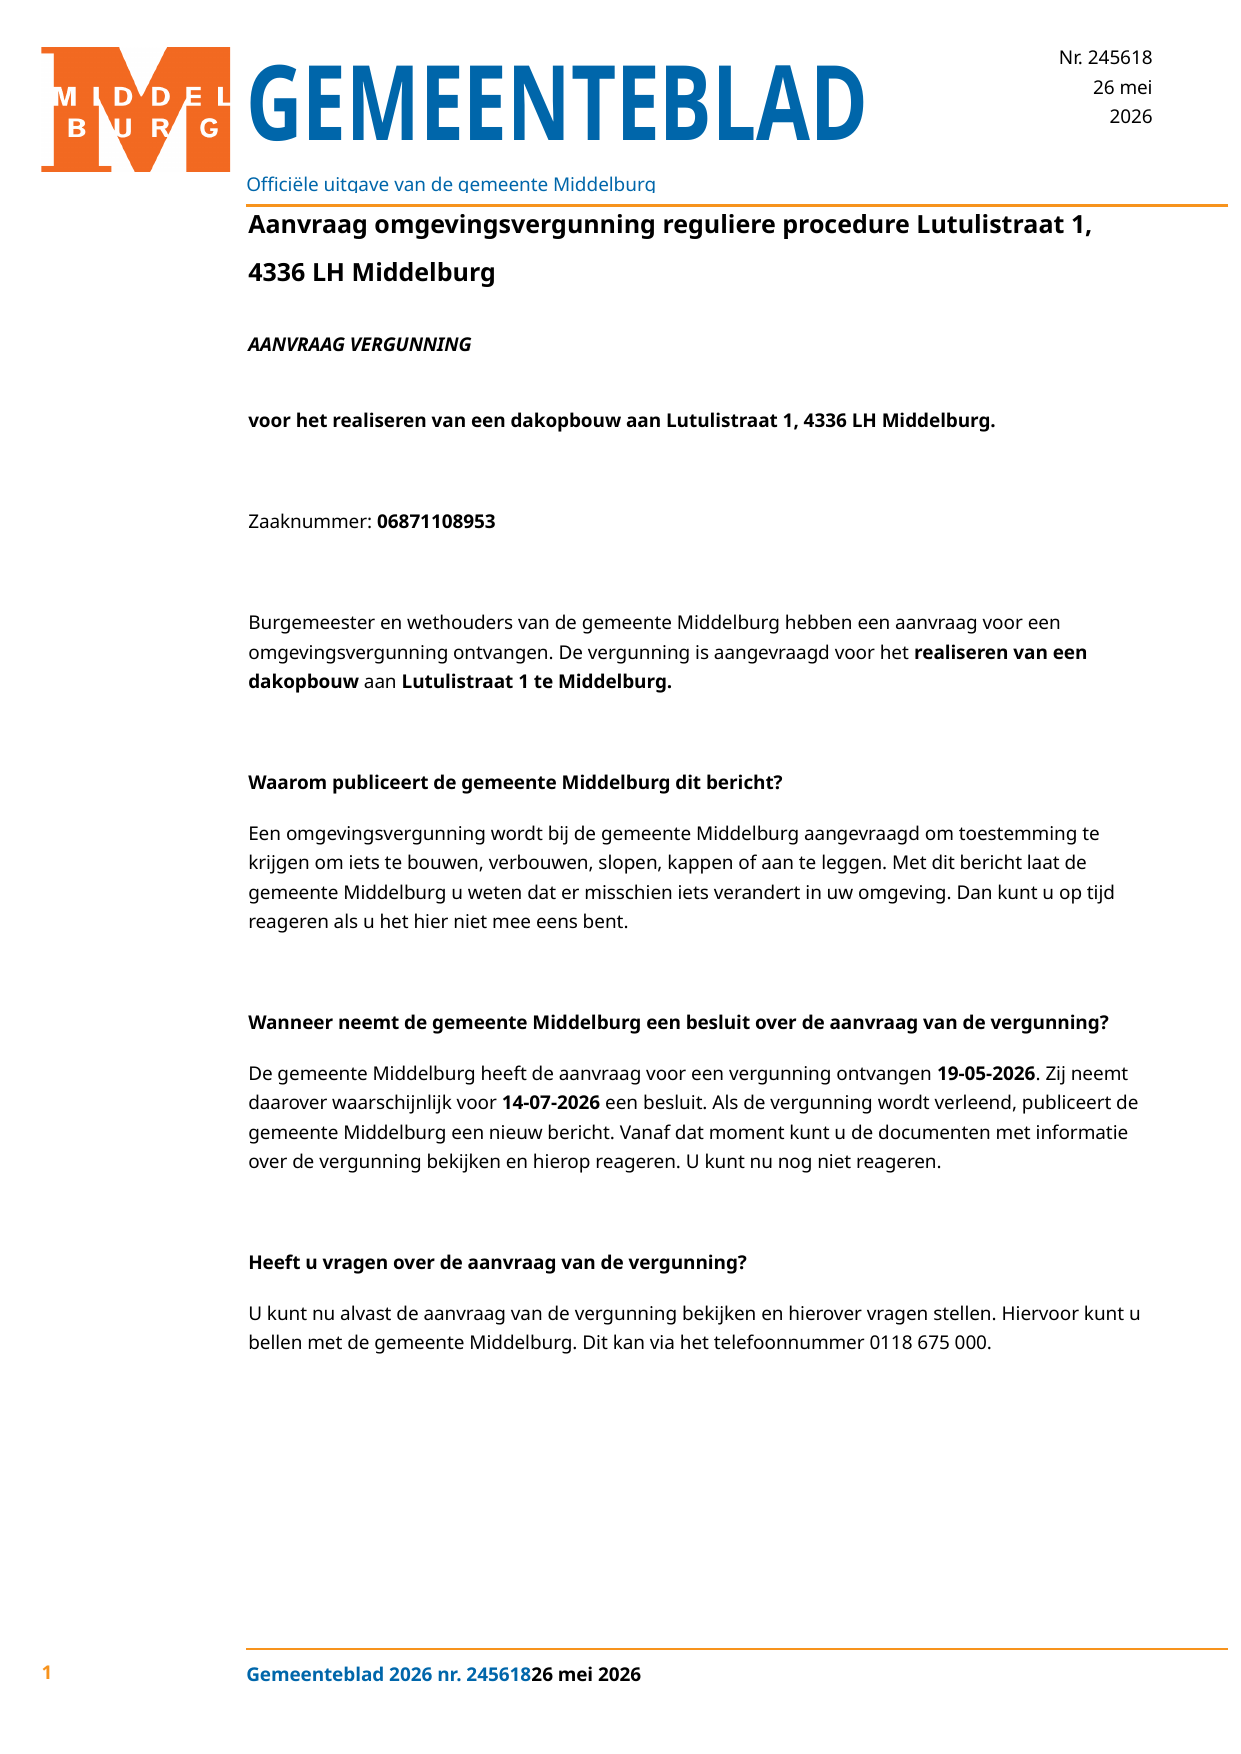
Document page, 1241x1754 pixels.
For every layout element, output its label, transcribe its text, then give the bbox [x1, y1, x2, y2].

text Wanneer neemt de gemeente Middelburg een besluit over de aanvraag van de vergunning? [248, 1009, 1152, 1035]
text Een omgevingsvergunning wordt bij de gemeente Middelburg aangevraagd om toestemming te krijgen om iets te bouwen, verbouwen, slopen, kappen of aan te leggen. Met dit bericht laat de gemeente Middelburg u weten dat er misschien iets verandert in uw omgeving. Dan kunt u op tijd reageren als u het hier niet mee eens bent. [248, 820, 1152, 934]
text AANVRAAG VERGUNNING [248, 331, 1152, 357]
text Heeft u vragen over de aanvraag van de vergunning? [248, 1249, 1152, 1275]
text Aanvraag omgevingsvergunning reguliere procedure Lutulistraat 1, 4336 LH Middelburg [248, 207, 1152, 288]
text De gemeente Middelburg heeft de aanvraag voor een vergunning ontvangen 19-05-2026. Zij neemt daarover waarschijnlijk voor 14-07-2026 een besluit. Als de vergunning wordt verleend, publiceert de gemeente Middelburg een nieuw bericht. Vanaf dat moment kunt u de documenten met informatie over de vergunning bekijken en hierop reageren. U kunt nu nog niet reageren. [248, 1060, 1152, 1174]
picture [41, 47, 231, 172]
text Waarom publiceert de gemeente Middelburg dit bericht? [248, 769, 1152, 795]
text Burgemeester en wethouders van de gemeente Middelburg hebben een aanvraag voor een omgevingsvergunning ontvangen. De vergunning is aangevraagd voor het realiseren van een dakopbouw aan Lutulistraat 1 te Middelburg. [248, 609, 1152, 694]
text voor het realiseren van een dakopbouw aan Lutulistraat 1, 4336 LH Middelburg. [248, 408, 1152, 433]
text Zaaknummer: 06871108953 [248, 508, 1152, 534]
text U kunt nu alvast de aanvraag van de vergunning bekijken en hierover vragen stellen. Hiervoor kunt u bellen met de gemeente Middelburg. Dit kan via het telefoonnummer 0118 675 000. [248, 1300, 1152, 1355]
